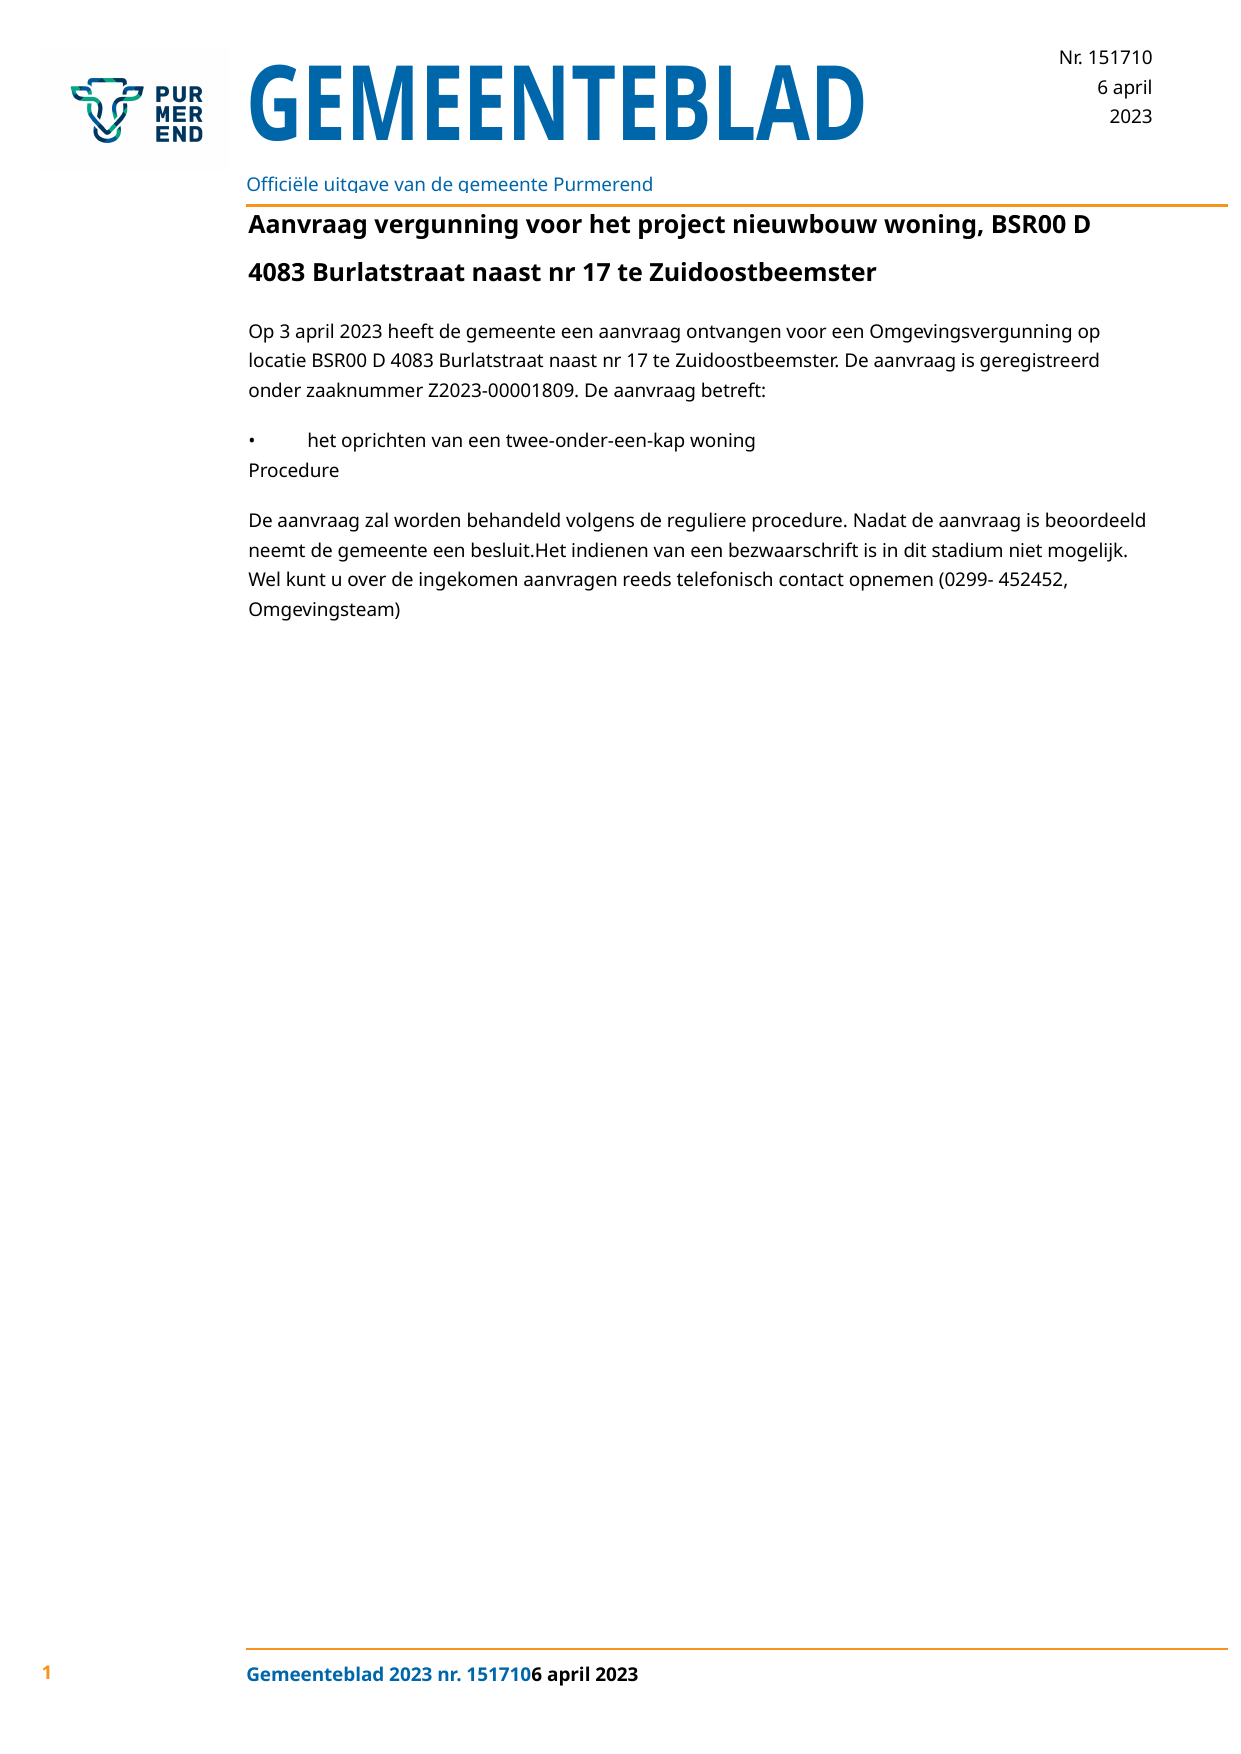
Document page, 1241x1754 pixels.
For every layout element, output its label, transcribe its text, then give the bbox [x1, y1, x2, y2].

list het oprichten van een twee-onder-een-kap woning [248, 427, 1152, 453]
text De aanvraag zal worden behandeld volgens de reguliere procedure. Nadat de aanvraag is beoordeeld neemt de gemeente een besluit.Het indienen van een bezwaarschrift is in dit stadium niet mogelijk. Wel kunt u over de ingekomen aanvragen reeds telefonisch contact opnemen (0299- 452452, Omgevingsteam) [248, 507, 1152, 622]
text Op 3 april 2023 heeft de gemeente een aanvraag ontvangen voor een Omgevingsvergunning op locatie BSR00 D 4083 Burlatstraat naast nr 17 te Zuidoostbeemster. De aanvraag is geregistreerd onder zaaknummer Z2023-00001809. De aanvraag betreft: [248, 318, 1152, 403]
text Aanvraag vergunning voor het project nieuwbouw woning, BSR00 D 4083 Burlatstraat naast nr 17 te Zuidoostbeemster [248, 207, 1152, 288]
text Procedure [248, 457, 1152, 483]
picture [41, 47, 231, 172]
